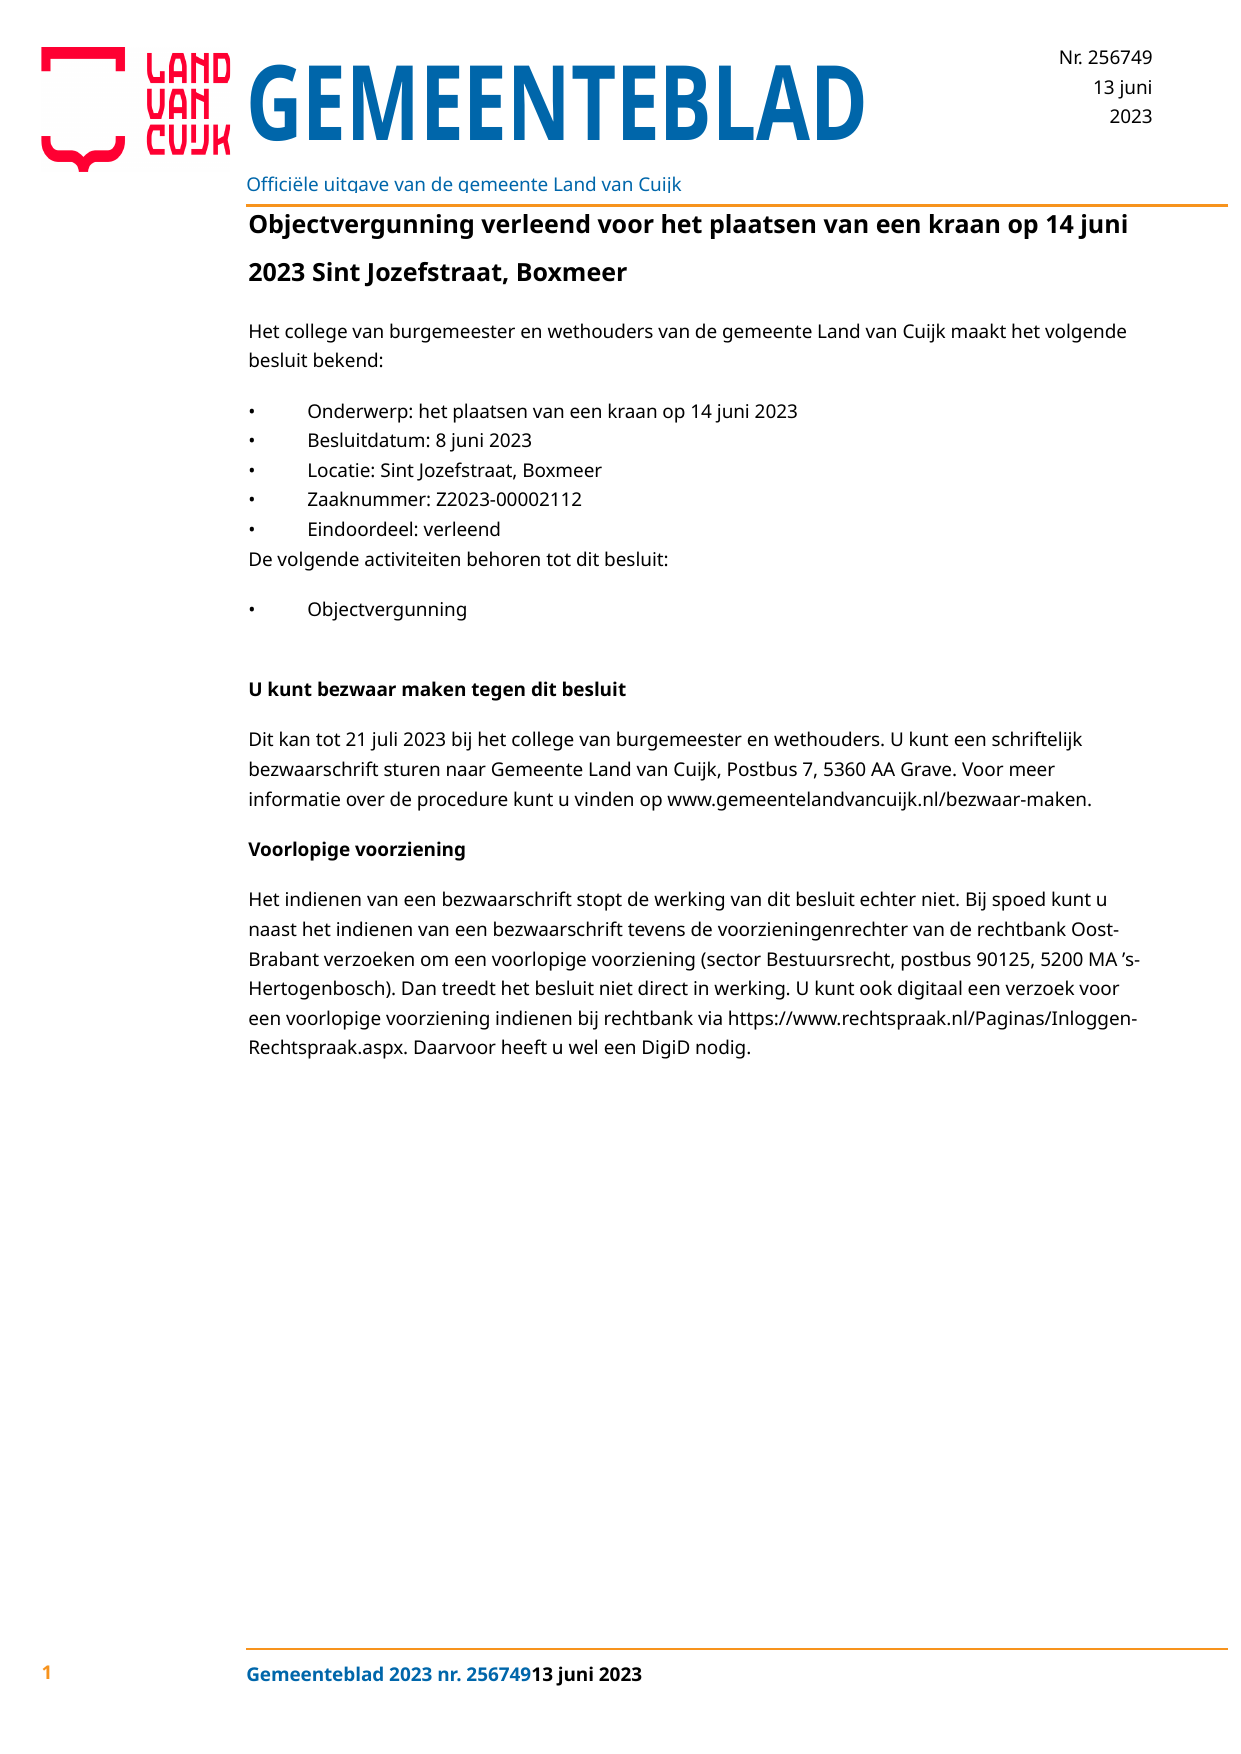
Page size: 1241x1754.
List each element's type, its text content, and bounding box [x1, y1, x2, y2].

text Het indienen van een bezwaarschrift stopt de werking van dit besluit echter niet. Bij spoed kunt u naast het indienen van een bezwaarschrift tevens de voorzieningenrechter van de rechtbank Oost-Brabant verzoeken om een voorlopige voorziening (sector Bestuursrecht, postbus 90125, 5200 MA ’s-Hertogenbosch). Dan treedt het besluit niet direct in werking. U kunt ook digitaal een verzoek voor een voorlopige voorziening indienen bij rechtbank via https://www.rechtspraak.nl/Paginas/Inloggen-Rechtspraak.aspx. Daarvoor heeft u wel een DigiD nodig. [248, 887, 1152, 1060]
picture [41, 47, 231, 172]
text Voorlopige voorziening [248, 836, 1152, 862]
list Zaaknummer: Z2023-00002112 [248, 487, 1152, 512]
list Onderwerp: het plaatsen van een kraan op 14 juni 2023 [248, 398, 1152, 424]
text Het college van burgemeester en wethouders van de gemeente Land van Cuijk maakt het volgende besluit bekend: [248, 318, 1152, 373]
text De volgende activiteiten behoren tot dit besluit: [248, 546, 1152, 572]
list Eindoordeel: verleend [248, 516, 1152, 542]
text Dit kan tot 21 juli 2023 bij het college van burgemeester en wethouders. U kunt een schriftelijk bezwaarschrift sturen naar Gemeente Land van Cuijk, Postbus 7, 5360 AA Grave. Voor meer informatie over de procedure kunt u vinden op www.gemeentelandvancuijk.nl/bezwaar-maken. [248, 727, 1152, 812]
list Locatie: Sint Jozefstraat, Boxmeer [248, 457, 1152, 483]
list Objectvergunning [248, 596, 1152, 622]
text U kunt bezwaar maken tegen dit besluit [248, 676, 1152, 702]
text Objectvergunning verleend voor het plaatsen van een kraan op 14 juni 2023 Sint Jozefstraat, Boxmeer [248, 207, 1152, 288]
list Besluitdatum: 8 juni 2023 [248, 427, 1152, 453]
